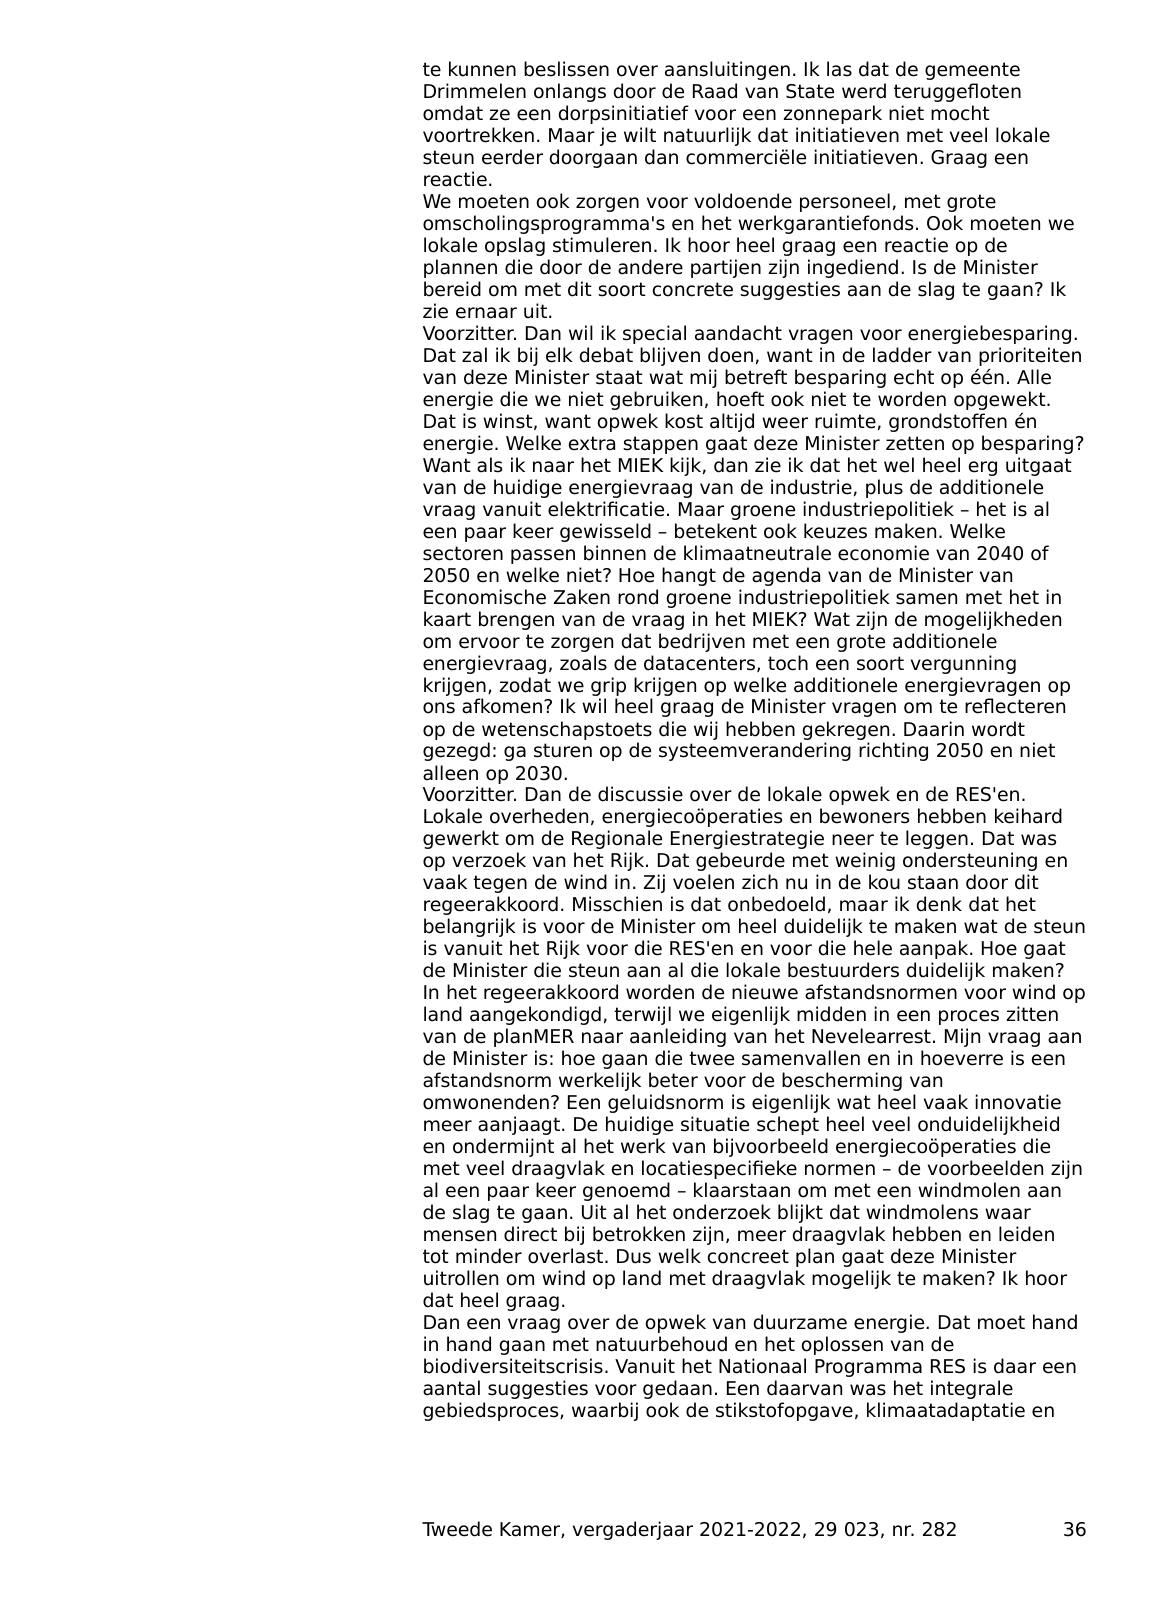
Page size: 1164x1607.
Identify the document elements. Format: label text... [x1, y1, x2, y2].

text Voorzitter. Dan wil ik special aandacht vragen voor energiebesparing. Dat zal ik bij elk debat blijven doen, want in de ladder van prioriteiten van deze Minister staat wat mij betreft besparing echt op één. Alle energie die we niet gebruiken, hoeft ook niet te worden opgewekt. Dat is winst, want opwek kost altijd weer ruimte, grondstoffen én energie. Welke extra stappen gaat deze Minister zetten op besparing? Want als ik naar het MIEK kijk, dan zie ik dat het wel heel erg uitgaat van de huidige energievraag van de industrie, plus de additionele vraag vanuit elektrificatie. Maar groene industriepolitiek – het is al een paar keer gewisseld – betekent ook keuzes maken. Welke sectoren passen binnen de klimaatneutrale economie van 2040 of 2050 en welke niet? Hoe hangt de agenda van de Minister van Economische Zaken rond groene industriepolitiek samen met het in kaart brengen van de vraag in het MIEK? Wat zijn de mogelijkheden om ervoor te zorgen dat bedrijven met een grote additionele energievraag, zoals de datacenters, toch een soort vergunning krijgen, zodat we grip krijgen op welke additionele energievragen op ons afkomen? Ik wil heel graag de Minister vragen om te reflecteren op de wetenschapstoets die wij hebben gekregen. Daarin wordt gezegd: ga sturen op de systeemverandering richting 2050 en niet alleen op 2030. [422, 323, 1087, 784]
text Dan een vraag over de opwek van duurzame energie. Dat moet hand in hand gaan met natuurbehoud en het oplossen van de biodiversiteitscrisis. Vanuit het Nationaal Programma RES is daar een aantal suggesties voor gedaan. Een daarvan was het integrale gebiedsproces, waarbij ook de stikstofopgave, klimaatadaptatie en [422, 1312, 1087, 1422]
text Voorzitter. Dan de discussie over de lokale opwek en de RES'en. Lokale overheden, energiecoöperaties en bewoners hebben keihard gewerkt om de Regionale Energiestrategie neer te leggen. Dat was op verzoek van het Rijk. Dat gebeurde met weinig ondersteuning en vaak tegen de wind in. Zij voelen zich nu in de kou staan door dit regeerakkoord. Misschien is dat onbedoeld, maar ik denk dat het belangrijk is voor de Minister om heel duidelijk te maken wat de steun is vanuit het Rijk voor die RES'en en voor die hele aanpak. Hoe gaat de Minister die steun aan al die lokale bestuurders duidelijk maken? [422, 784, 1087, 982]
text te kunnen beslissen over aansluitingen. Ik las dat de gemeente Drimmelen onlangs door de Raad van State werd teruggefloten omdat ze een dorpsinitiatief voor een zonnepark niet mocht voortrekken. Maar je wilt natuurlijk dat initiatieven met veel lokale steun eerder doorgaan dan commerciële initiatieven. Graag een reactie. [422, 59, 1087, 191]
text We moeten ook zorgen voor voldoende personeel, met grote omscholingsprogramma's en het werkgarantiefonds. Ook moeten we lokale opslag stimuleren. Ik hoor heel graag een reactie op de plannen die door de andere partijen zijn ingediend. Is de Minister bereid om met dit soort concrete suggesties aan de slag te gaan? Ik zie ernaar uit. [422, 191, 1087, 323]
text In het regeerakkoord worden de nieuwe afstandsnormen voor wind op land aangekondigd, terwijl we eigenlijk midden in een proces zitten van de planMER naar aanleiding van het Nevelearrest. Mijn vraag aan de Minister is: hoe gaan die twee samenvallen en in hoeverre is een afstandsnorm werkelijk beter voor de bescherming van omwonenden? Een geluidsnorm is eigenlijk wat heel vaak innovatie meer aanjaagt. De huidige situatie schept heel veel onduidelijkheid en ondermijnt al het werk van bijvoorbeeld energiecoöperaties die met veel draagvlak en locatiespecifieke normen – de voorbeelden zijn al een paar keer genoemd – klaarstaan om met een windmolen aan de slag te gaan. Uit al het onderzoek blijkt dat windmolens waar mensen direct bij betrokken zijn, meer draagvlak hebben en leiden tot minder overlast. Dus welk concreet plan gaat deze Minister uitrollen om wind op land met draagvlak mogelijk te maken? Ik hoor dat heel graag. [422, 982, 1087, 1312]
